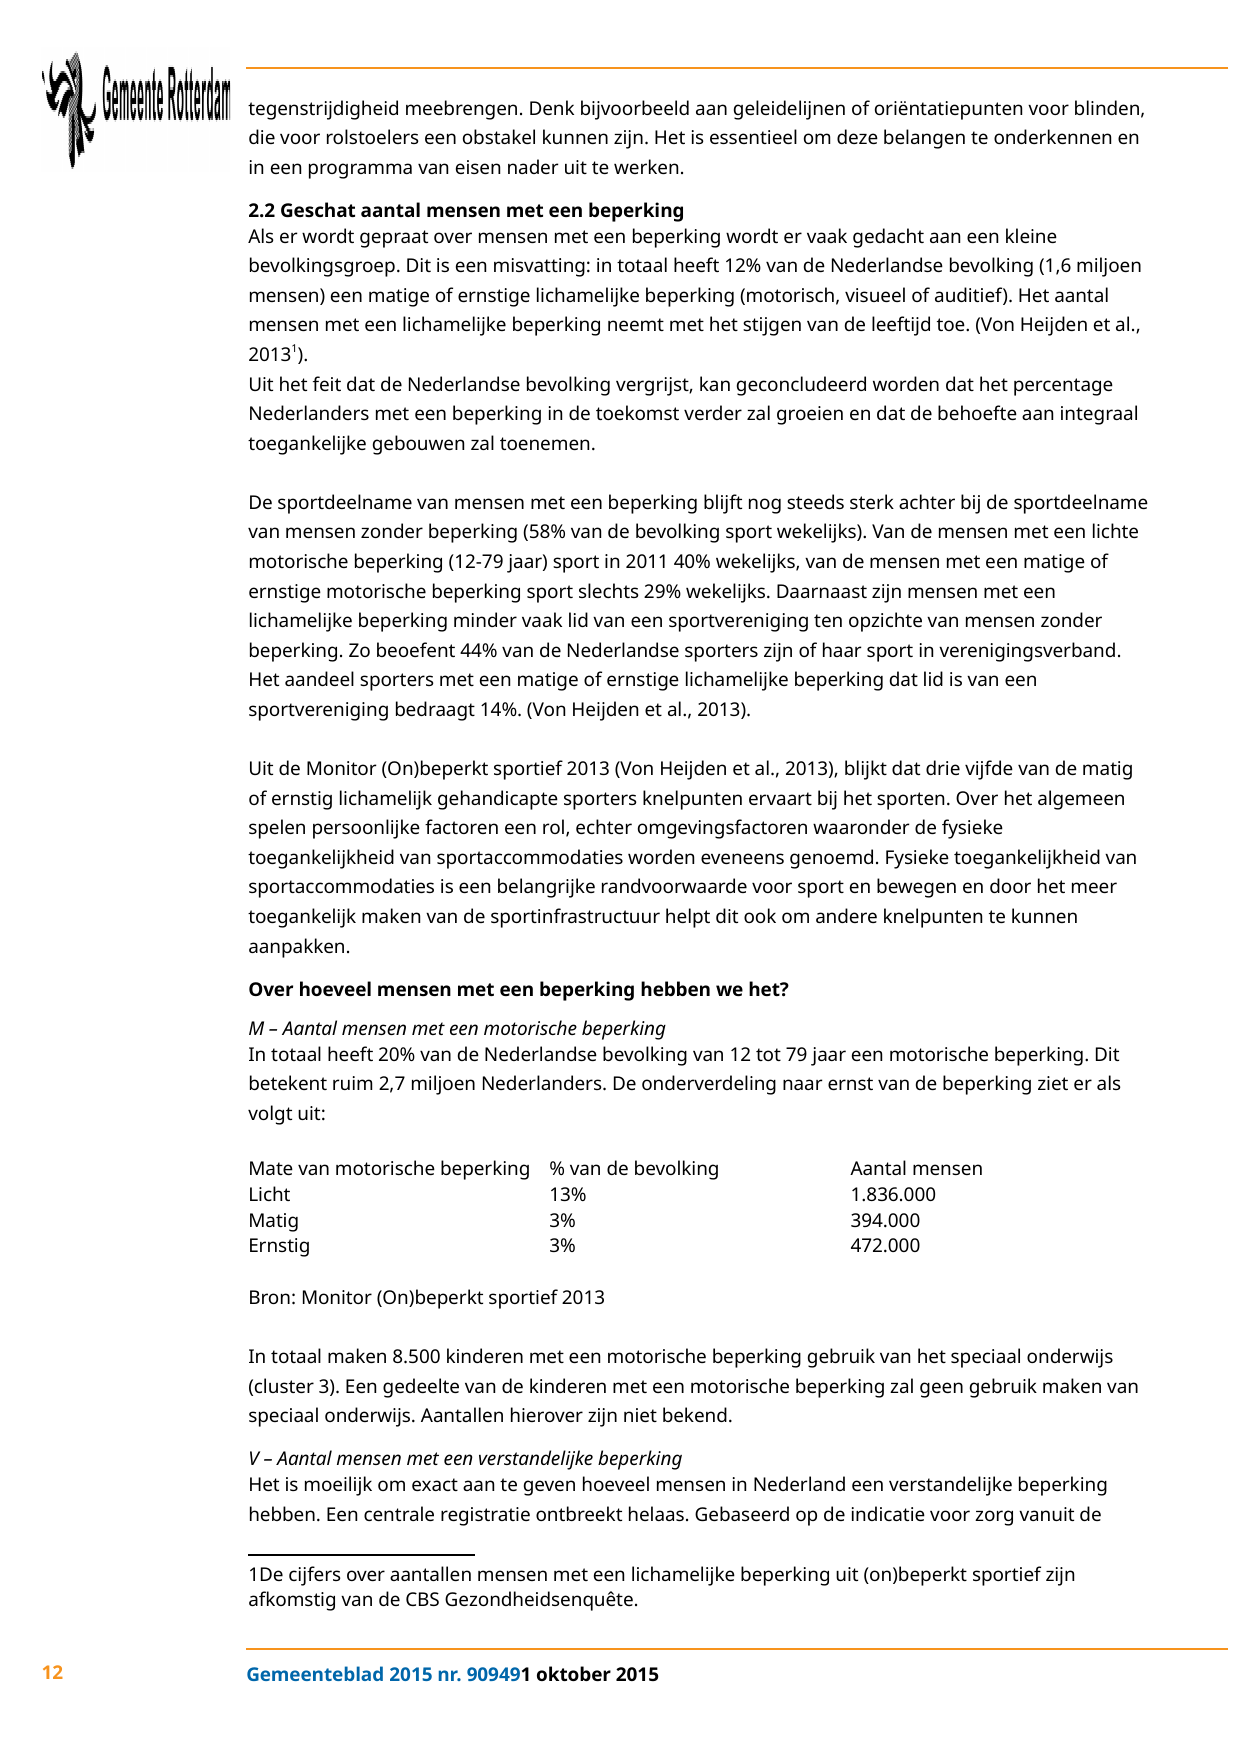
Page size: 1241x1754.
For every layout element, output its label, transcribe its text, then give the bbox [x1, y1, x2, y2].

table_cell Ernstig [248, 1233, 549, 1258]
text Uit het feit dat de Nederlandse bevolking vergrijst, kan geconcludeerd worden dat het percentage Nederlanders met een beperking in de toekomst verder zal groeien en dat de behoefte aan integraal toegankelijke gebouwen zal toenemen. [248, 371, 1152, 456]
table_cell 394.000 [850, 1207, 1152, 1233]
text Uit de Monitor (On)beperkt sportief 2013 (Von Heijden et al., 2013), blijkt dat drie vijfde van de matig of ernstig lichamelijk gehandicapte sporters knelpunten ervaart bij het sporten. Over het algemeen spelen persoonlijke factoren een rol, echter omgevingsfactoren waaronder de fysieke toegankelijkheid van sportaccommodaties worden eveneens genoemd. Fysieke toegankelijkheid van sportaccommodaties is een belangrijke randvoorwaarde voor sport en bewegen en door het meer toegankelijk maken van de sportinfrastructuur helpt dit ook om andere knelpunten te kunnen aanpakken. [248, 755, 1152, 958]
text Als er wordt gepraat over mensen met een beperking wordt er vaak gedacht aan een kleine bevolkingsgroep. Dit is een misvatting: in totaal heeft 12% van de Nederlandse bevolking (1,6 miljoen mensen) een matige of ernstige lichamelijke beperking (motorisch, visueel of auditief). Het aantal mensen met een lichamelijke beperking neemt met het stijgen van de leeftijd toe. (Von Heijden et al., 2013). [248, 223, 1152, 367]
table_header Aantal mensen [850, 1155, 1152, 1181]
table_cell 13% [549, 1181, 850, 1207]
table_cell 3% [549, 1207, 850, 1233]
table_cell Matig [248, 1207, 549, 1233]
text 2.2 Geschat aantal mensen met een beperking [248, 197, 1152, 223]
text Het is moeilijk om exact aan te geven hoeveel mensen in Nederland een verstandelijke beperking hebben. Een centrale registratie ontbreekt helaas. Gebaseerd op de indicatie voor zorg vanuit de [248, 1471, 1152, 1527]
text De sportdeelname van mensen met een beperking blijft nog steeds sterk achter bij de sportdeelname van mensen zonder beperking (58% van de bevolking sport wekelijks). Van de mensen met een lichte motorische beperking (12-79 jaar) sport in 2011 40% wekelijks, van de mensen met een matige of ernstige motorische beperking sport slechts 29% wekelijks. Daarnaast zijn mensen met een lichamelijke beperking minder vaak lid van een sportvereniging ten opzichte van mensen zonder beperking. Zo beoefent 44% van de Nederlandse sporters zijn of haar sport in verenigingsverband. Het aandeel sporters met een matige of ernstige lichamelijke beperking dat lid is van een sportvereniging bedraagt 14%. (Von Heijden et al., 2013). [248, 489, 1152, 722]
text Bron: Monitor (On)beperkt sportief 2013 [248, 1284, 1152, 1310]
table_header Mate van motorische beperking [248, 1155, 549, 1181]
text M – Aantal mensen met een motorische beperking [248, 1015, 1152, 1041]
text In totaal maken 8.500 kinderen met een motorische beperking gebruik van het speciaal onderwijs (cluster 3). Een gedeelte van de kinderen met een motorische beperking zal geen gebruik maken van speciaal onderwijs. Aantallen hierover zijn niet bekend. [248, 1343, 1152, 1428]
picture [41, 47, 231, 172]
text De cijfers over aantallen mensen met een lichamelijke beperking uit (on)beperkt sportief zijn afkomstig van de CBS Gezondheidsenquête. [248, 1561, 1152, 1612]
text tegenstrijdigheid meebrengen. Denk bijvoorbeeld aan geleidelijnen of oriëntatiepunten voor blinden, die voor rolstoelers een obstakel kunnen zijn. Het is essentieel om deze belangen te onderkennen en in een programma van eisen nader uit te werken. [248, 95, 1152, 180]
text Over hoeveel mensen met een beperking hebben we het? [248, 976, 1152, 1002]
table_cell 1.836.000 [850, 1181, 1152, 1207]
table_cell 472.000 [850, 1233, 1152, 1258]
table_header % van de bevolking [549, 1155, 850, 1181]
text V – Aantal mensen met een verstandelijke beperking [248, 1446, 1152, 1471]
table_cell 3% [549, 1233, 850, 1258]
text In totaal heeft 20% van de Nederlandse bevolking van 12 tot 79 jaar een motorische beperking. Dit betekent ruim 2,7 miljoen Nederlanders. De onderverdeling naar ernst van de beperking ziet er als volgt uit: [248, 1041, 1152, 1126]
table_cell Licht [248, 1181, 549, 1207]
